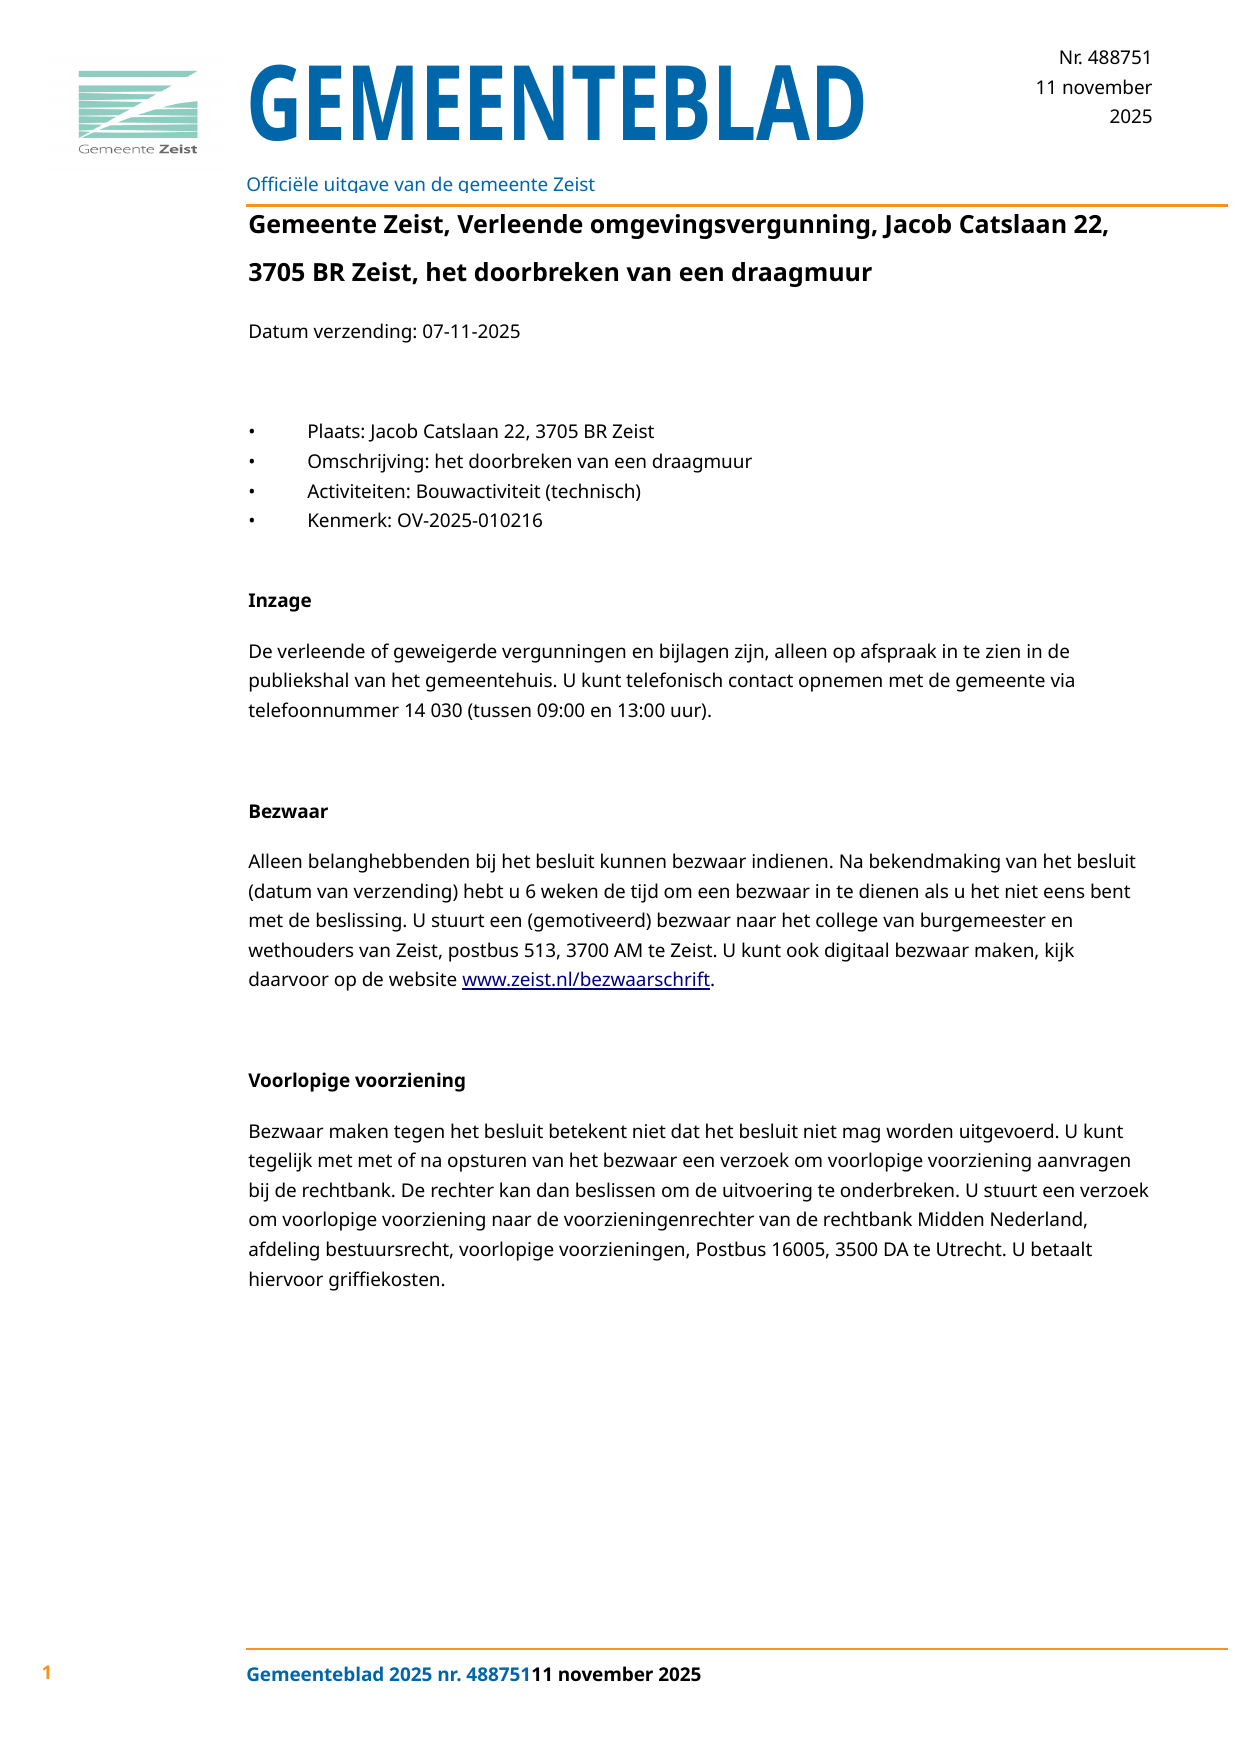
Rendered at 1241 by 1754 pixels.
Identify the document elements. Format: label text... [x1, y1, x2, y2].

text Bezwaar maken tegen het besluit betekent niet dat het besluit niet mag worden uitgevoerd. U kunt tegelijk met met of na opsturen van het bezwaar een verzoek om voorlopige voorziening aanvragen bij de rechtbank. De rechter kan dan beslissen om de uitvoering te onderbreken. U stuurt een verzoek om voorlopige voorziening naar de voorzieningenrechter van de rechtbank Midden Nederland, afdeling bestuursrecht, voorlopige voorzieningen, Postbus 16005, 3500 DA te Utrecht. U betaalt hiervoor griffiekosten. [248, 1118, 1152, 1292]
list Kenmerk: OV-2025-010216 [248, 507, 1152, 533]
text Voorlopige voorziening [248, 1067, 1152, 1093]
text Bezwaar [248, 798, 1152, 824]
text De verleende of geweigerde vergunningen en bijlagen zijn, alleen op afspraak in te zien in de publiekshal van het gemeentehuis. U kunt telefonisch contact opnemen met de gemeente via telefoonnummer 14 030 (tussen 09:00 en 13:00 uur). [248, 638, 1152, 723]
picture [41, 47, 231, 172]
list Omschrijving: het doorbreken van een draagmuur [248, 448, 1152, 474]
text Inzage [248, 587, 1152, 613]
text Datum verzending: 07-11-2025 [248, 318, 1152, 344]
list Activiteiten: Bouwactiviteit (technisch) [248, 478, 1152, 504]
list Plaats: Jacob Catslaan 22, 3705 BR Zeist [248, 419, 1152, 444]
text Gemeente Zeist, Verleende omgevingsvergunning, Jacob Catslaan 22, 3705 BR Zeist, het doorbreken van een draagmuur [248, 207, 1152, 288]
text Alleen belanghebbenden bij het besluit kunnen bezwaar indienen. Na bekendmaking van het besluit (datum van verzending) hebt u 6 weken de tijd om een bezwaar in te dienen als u het niet eens bent met de beslissing. U stuurt een (gemotiveerd) bezwaar naar het college van burgemeester en wethouders van Zeist, postbus 513, 3700 AM te Zeist. U kunt ook digitaal bezwaar maken, kijk daarvoor op de website www.zeist.nl/bezwaarschrift. [248, 848, 1152, 992]
